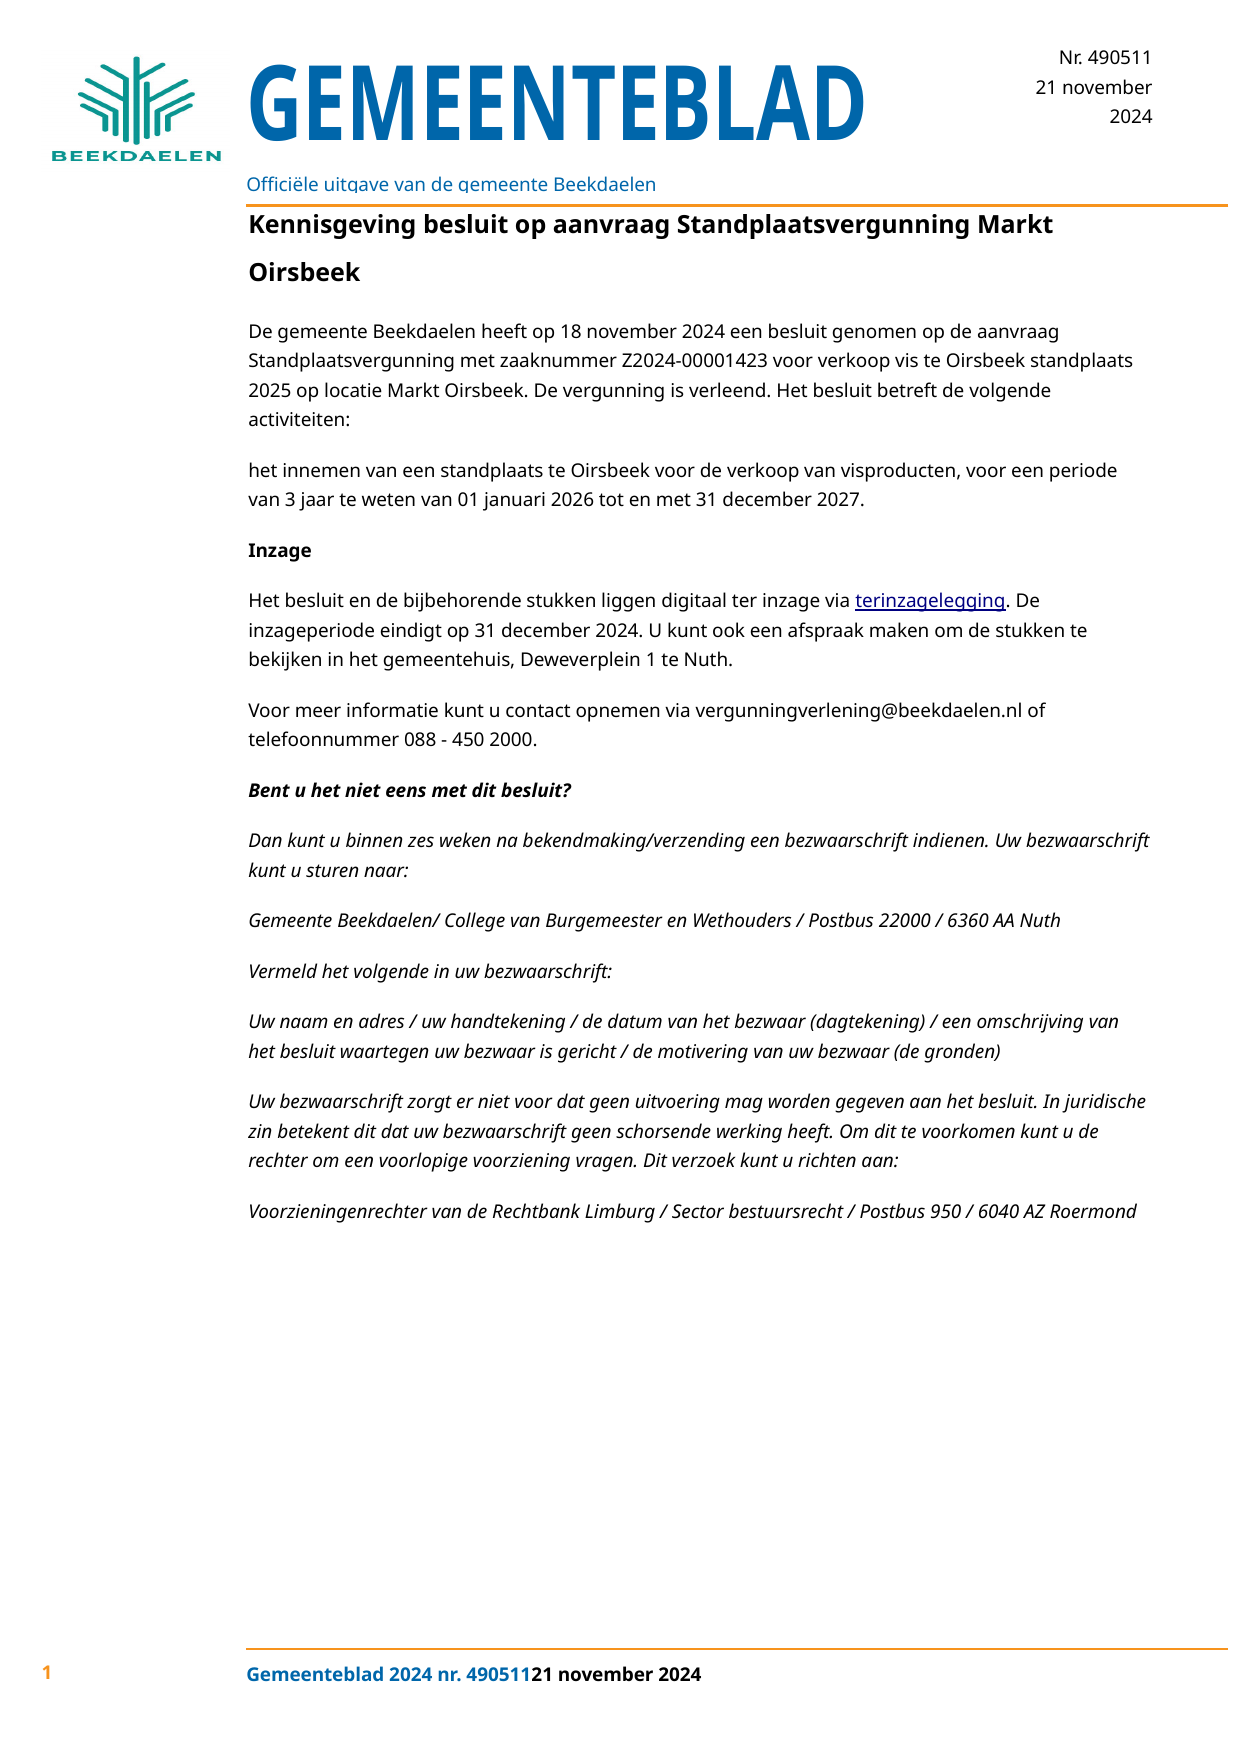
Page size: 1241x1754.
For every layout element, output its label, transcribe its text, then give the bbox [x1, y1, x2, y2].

text Voorzieningenrechter van de Rechtbank Limburg / Sector bestuursrecht / Postbus 950 / 6040 AZ Roermond [248, 1198, 1152, 1224]
text Kennisgeving besluit op aanvraag Standplaatsvergunning Markt Oirsbeek [248, 207, 1152, 288]
text Dan kunt u binnen zes weken na bekendmaking/verzending een bezwaarschrift indienen. Uw bezwaarschrift kunt u sturen naar: [248, 827, 1152, 883]
text Uw bezwaarschrift zorgt er niet voor dat geen uitvoering mag worden gegeven aan het besluit. In juridische zin betekent dit dat uw bezwaarschrift geen schorsende werking heeft. Om dit te voorkomen kunt u de rechter om een voorlopige voorziening vragen. Dit verzoek kunt u richten aan: [248, 1088, 1152, 1173]
text Gemeente Beekdaelen/ College van Burgemeester en Wethouders / Postbus 22000 / 6360 AA Nuth [248, 907, 1152, 933]
text Voor meer informatie kunt u contact opnemen via vergunningverlening@beekdaelen.nl of telefoonnummer 088 - 450 2000. [248, 697, 1152, 752]
text De gemeente Beekdaelen heeft op 18 november 2024 een besluit genomen op de aanvraag Standplaatsvergunning met zaaknummer Z2024-00001423 voor verkoop vis te Oirsbeek standplaats 2025 op locatie Markt Oirsbeek. De vergunning is verleend. Het besluit betreft de volgende activiteiten: [248, 318, 1152, 432]
picture [41, 47, 231, 172]
text Bent u het niet eens met dit besluit? [248, 777, 1152, 803]
text Vermeld het volgende in uw bezwaarschrift: [248, 958, 1152, 984]
text Uw naam en adres / uw handtekening / de datum van het bezwaar (dagtekening) / een omschrijving van het besluit waartegen uw bezwaar is gericht / de motivering van uw bezwaar (de gronden) [248, 1008, 1152, 1064]
text Het besluit en de bijbehorende stukken liggen digitaal ter inzage via terinzagelegging. De inzageperiode eindigt op 31 december 2024. U kunt ook een afspraak maken om de stukken te bekijken in het gemeentehuis, Deweverplein 1 te Nuth. [248, 587, 1152, 672]
text het innemen van een standplaats te Oirsbeek voor de verkoop van visproducten, voor een periode van 3 jaar te weten van 01 januari 2026 tot en met 31 december 2027. [248, 457, 1152, 512]
text Inzage [248, 537, 1152, 563]
